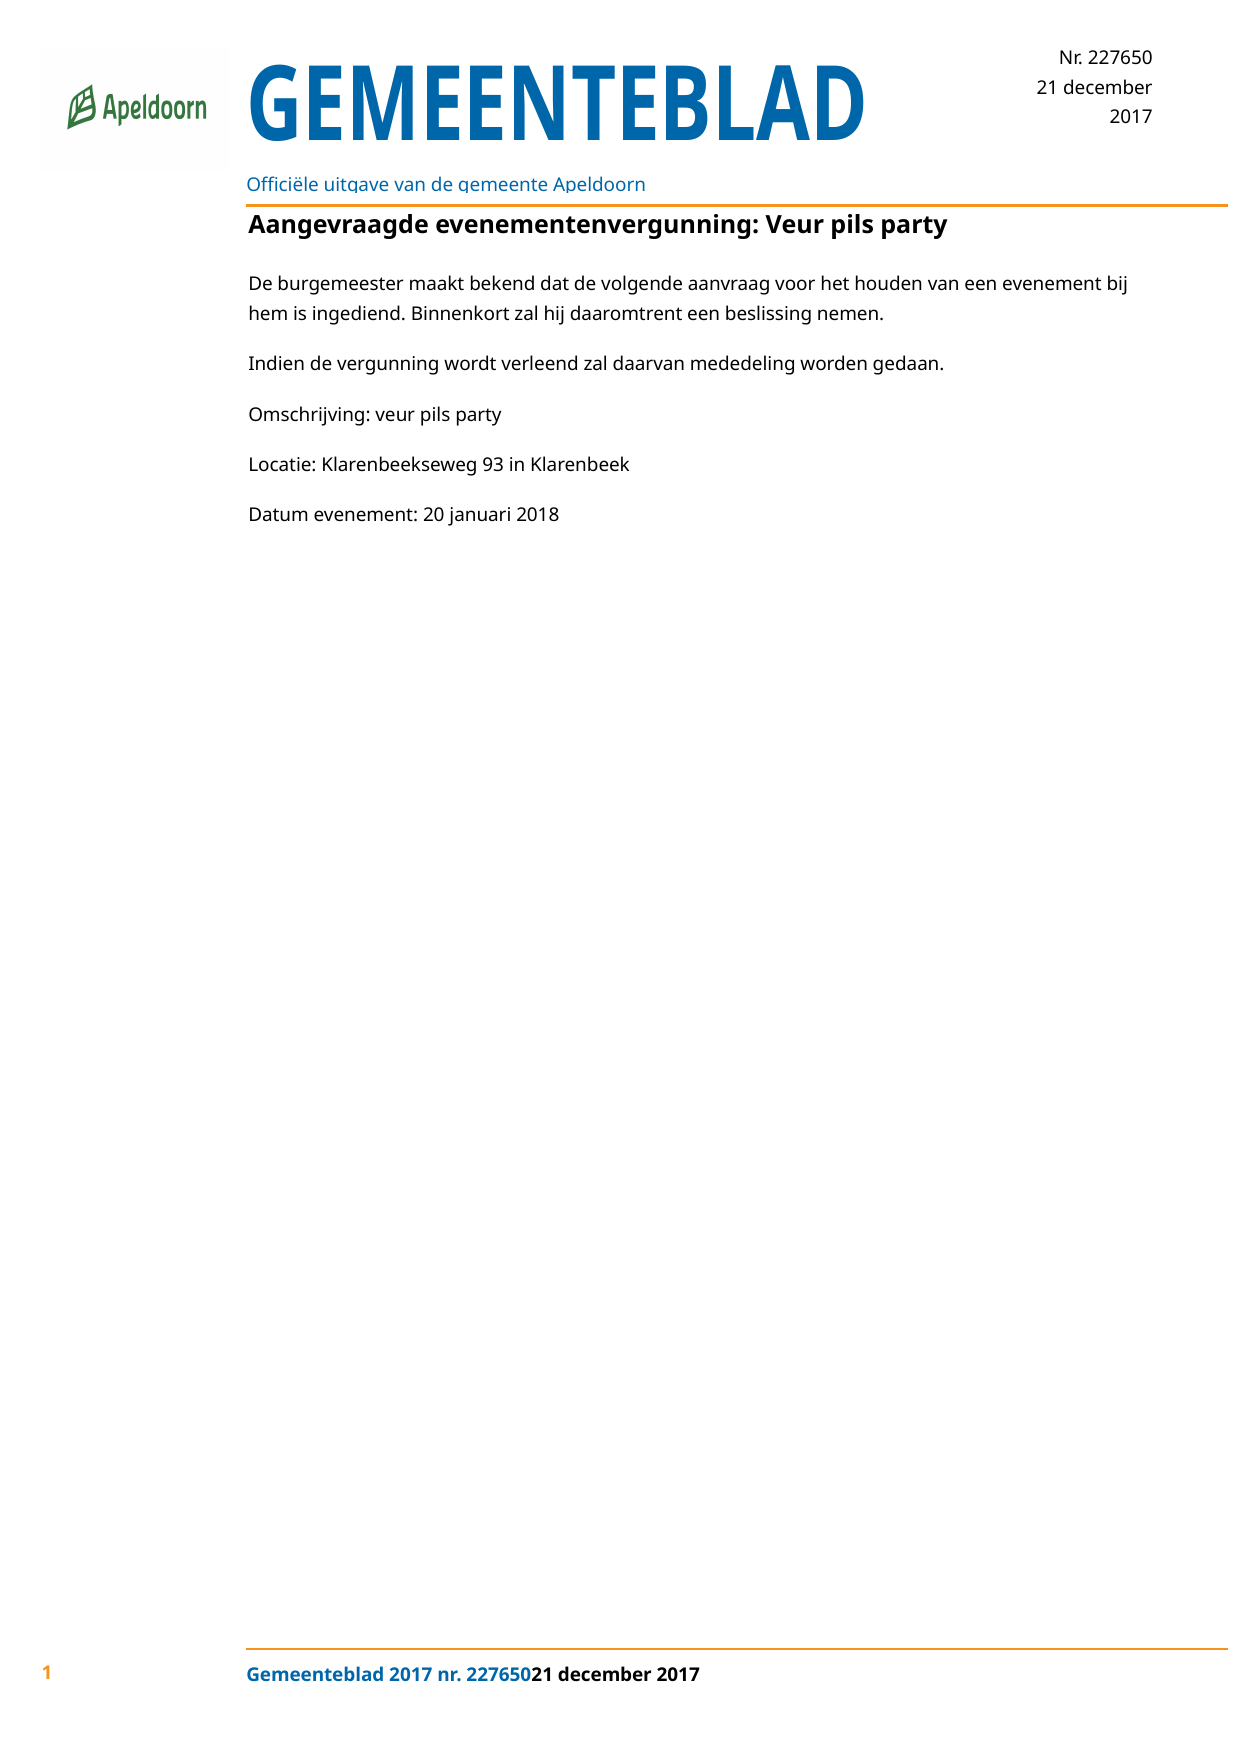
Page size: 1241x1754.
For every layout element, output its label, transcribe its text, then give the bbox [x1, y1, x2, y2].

text Datum evenement: 20 januari 2018 [248, 502, 1152, 527]
text Aangevraagde evenementenvergunning: Veur pils party [248, 207, 1152, 241]
picture [41, 47, 231, 172]
text Locatie: Klarenbeekseweg 93 in Klarenbeek [248, 451, 1152, 477]
text De burgemeester maakt bekend dat de volgende aanvraag voor het houden van een evenement bij hem is ingediend. Binnenkort zal hij daaromtrent een beslissing nemen. [248, 270, 1152, 326]
text Omschrijving: veur pils party [248, 401, 1152, 426]
text Indien de vergunning wordt verleend zal daarvan mededeling worden gedaan. [248, 350, 1152, 376]
